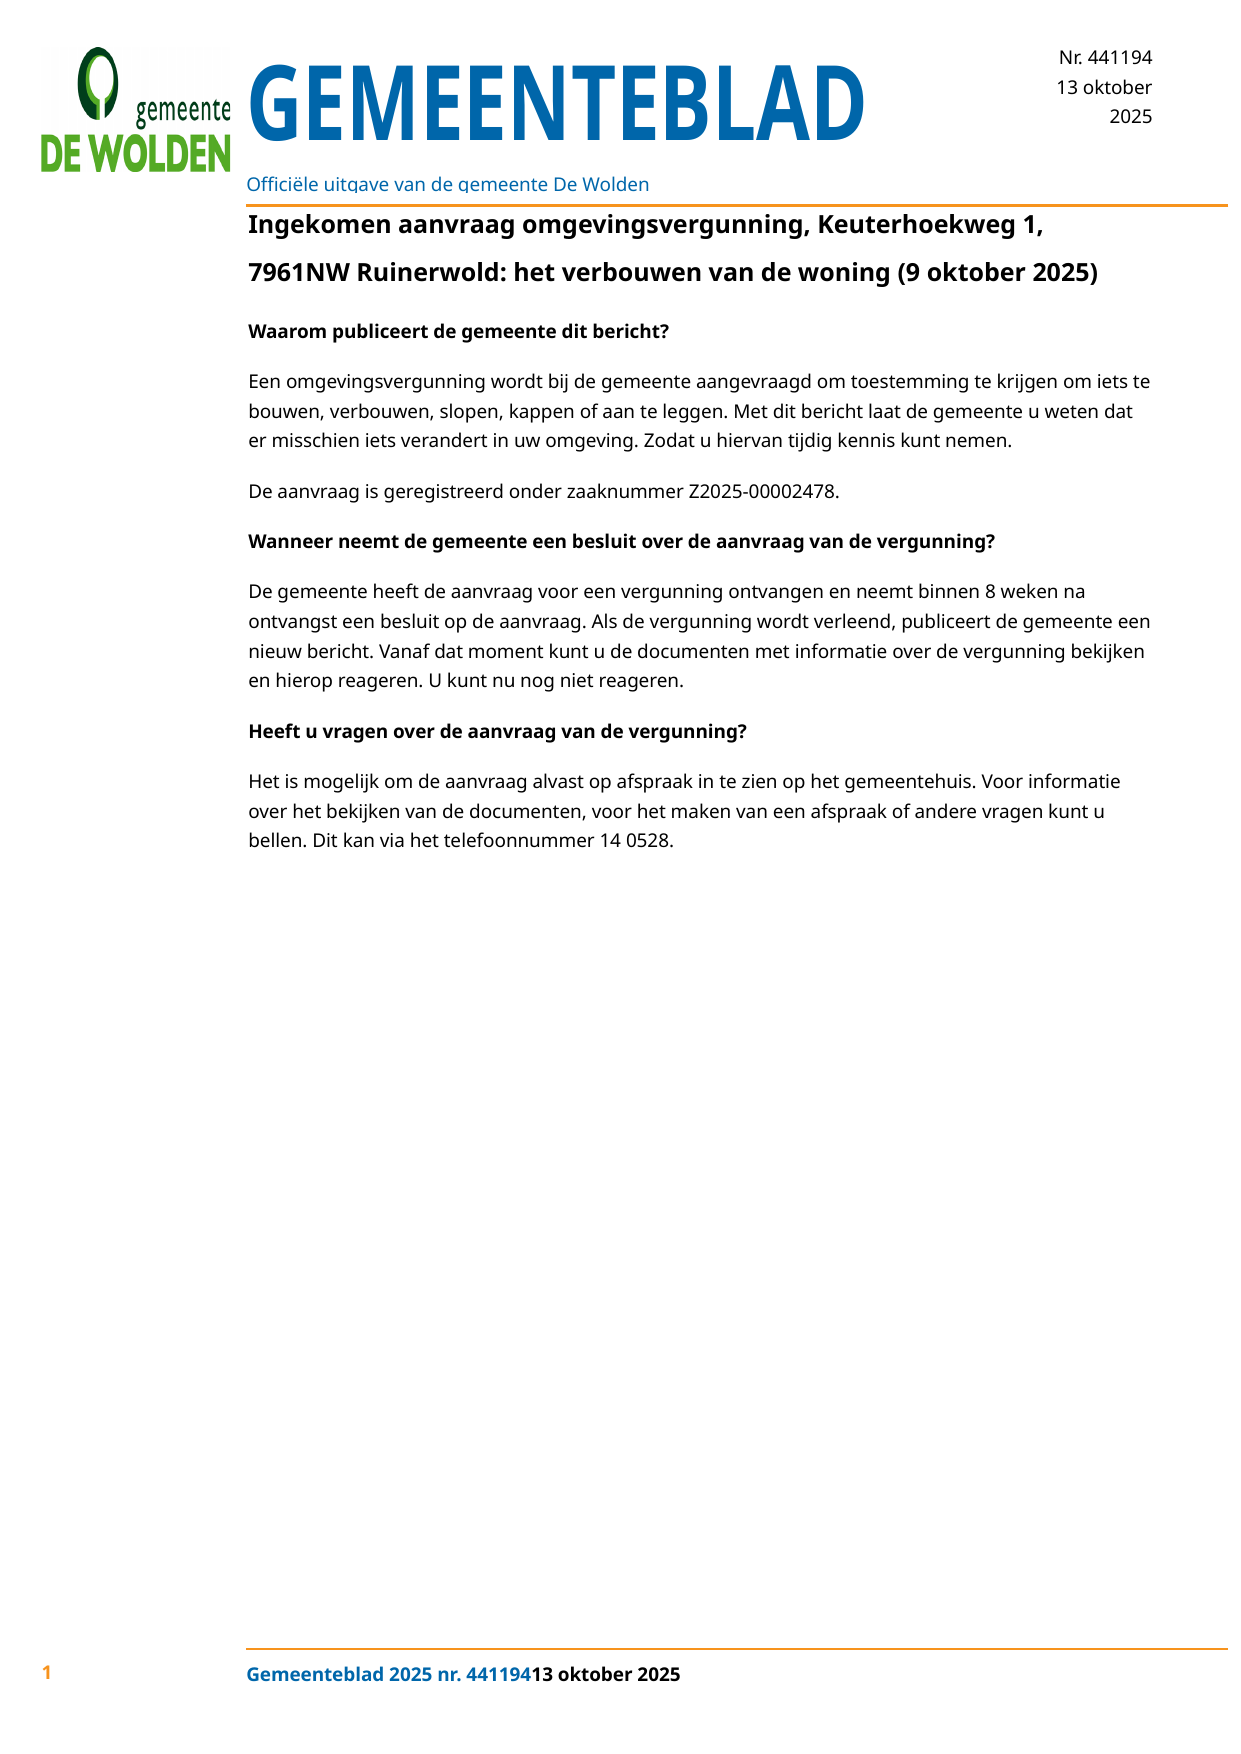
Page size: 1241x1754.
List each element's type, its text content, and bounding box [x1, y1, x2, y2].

text Een omgevingsvergunning wordt bij de gemeente aangevraagd om toestemming te krijgen om iets te bouwen, verbouwen, slopen, kappen of aan te leggen. Met dit bericht laat de gemeente u weten dat er misschien iets verandert in uw omgeving. Zodat u hiervan tijdig kennis kunt nemen. [248, 368, 1152, 453]
text De aanvraag is geregistreerd onder zaaknummer Z2025-00002478. [248, 478, 1152, 504]
text De gemeente heeft de aanvraag voor een vergunning ontvangen en neemt binnen 8 weken na ontvangst een besluit op de aanvraag. Als de vergunning wordt verleend, publiceert de gemeente een nieuw bericht. Vanaf dat moment kunt u de documenten met informatie over de vergunning bekijken en hierop reageren. U kunt nu nog niet reageren. [248, 579, 1152, 693]
text Wanneer neemt de gemeente een besluit over de aanvraag van de vergunning? [248, 528, 1152, 554]
text Heeft u vragen over de aanvraag van de vergunning? [248, 718, 1152, 744]
picture [41, 47, 231, 172]
text Ingekomen aanvraag omgevingsvergunning, Keuterhoekweg 1, 7961NW Ruinerwold: het verbouwen van de woning (9 oktober 2025) [248, 207, 1152, 288]
text Waarom publiceert de gemeente dit bericht? [248, 318, 1152, 344]
text Het is mogelijk om de aanvraag alvast op afspraak in te zien op het gemeentehuis. Voor informatie over het bekijken van de documenten, voor het maken van een afspraak of andere vragen kunt u bellen. Dit kan via het telefoonnummer 14 0528. [248, 768, 1152, 853]
